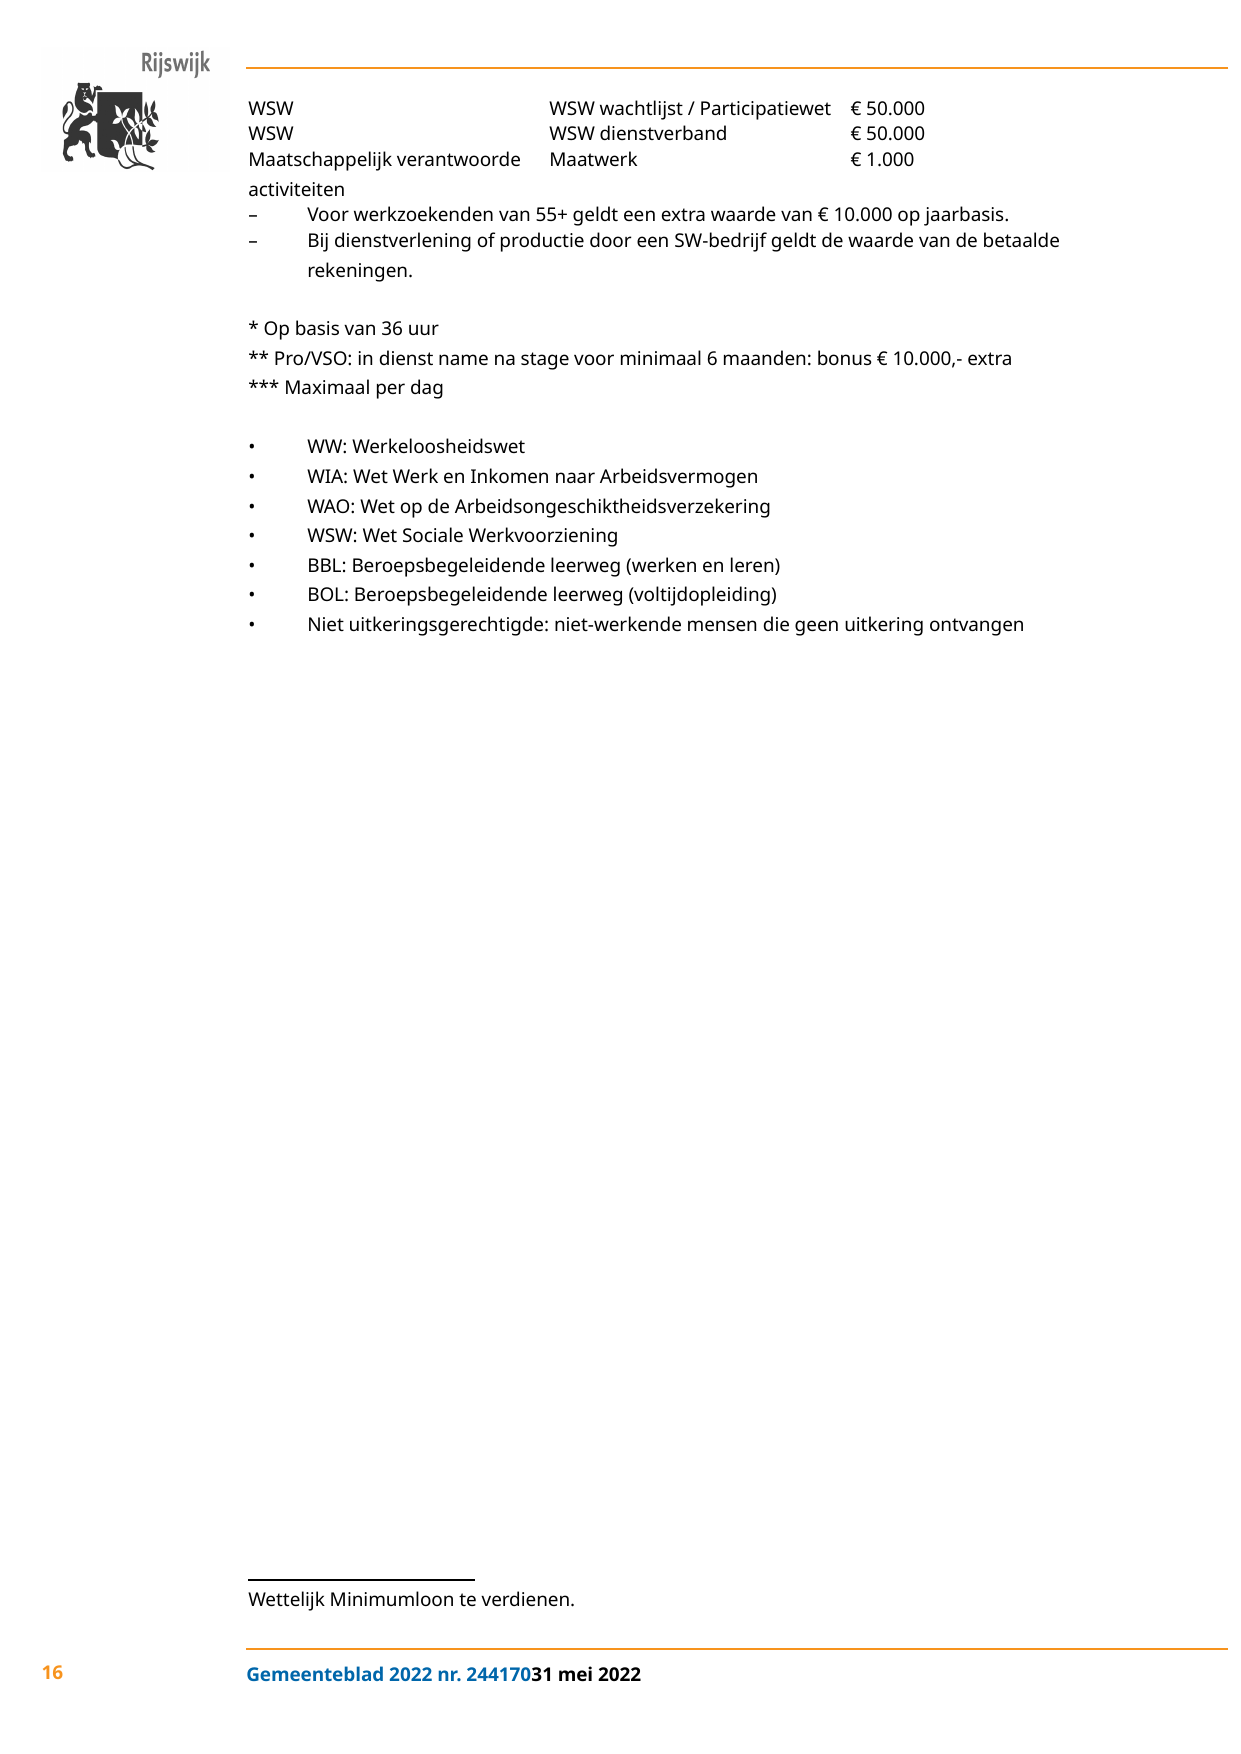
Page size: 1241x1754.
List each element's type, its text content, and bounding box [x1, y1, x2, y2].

table_cell WSW [248, 95, 549, 121]
list WW: Werkeloosheidswet [248, 434, 1152, 459]
table_cell € 50.000 [850, 121, 1152, 146]
list BBL: Beroepsbegeleidende leerweg (werken en leren) [248, 552, 1152, 578]
table_cell WSW [248, 121, 549, 146]
list Niet uitkeringsgerechtigde: niet-werkende mensen die geen uitkering ontvangen [248, 611, 1152, 637]
list WSW: Wet Sociale Werkvoorziening [248, 522, 1152, 548]
table_cell Maatschappelijk verantwoorde activiteiten [248, 146, 549, 202]
picture [41, 47, 231, 172]
text * Op basis van 36 uur [248, 315, 1152, 341]
table_cell WSW wachtlijst / Participatiewet [549, 95, 850, 121]
list BOL: Beroepsbegeleidende leerweg (voltijdopleiding) [248, 582, 1152, 607]
text *** Maximaal per dag [248, 374, 1152, 400]
text ** Pro/VSO: in dienst name na stage voor minimaal 6 maanden: bonus € 10.000,- extra [248, 345, 1152, 371]
table_cell € 50.000 [850, 95, 1152, 121]
list WIA: Wet Werk en Inkomen naar Arbeidsvermogen [248, 463, 1152, 489]
table_cell € 1.000 [850, 146, 1152, 202]
table_cell Voor werkzoekenden van 55+ geldt een extra waarde van € 10.000 op jaarbasis. [248, 202, 1152, 227]
list WAO: Wet op de Arbeidsongeschiktheidsverzekering [248, 493, 1152, 519]
table_cell Maatwerk [549, 146, 850, 202]
table_cell WSW dienstverband [549, 121, 850, 146]
table_cell Bij dienstverlening of productie door een SW-bedrijf geldt de waarde van de betaalde rekeningen. [248, 227, 1152, 283]
